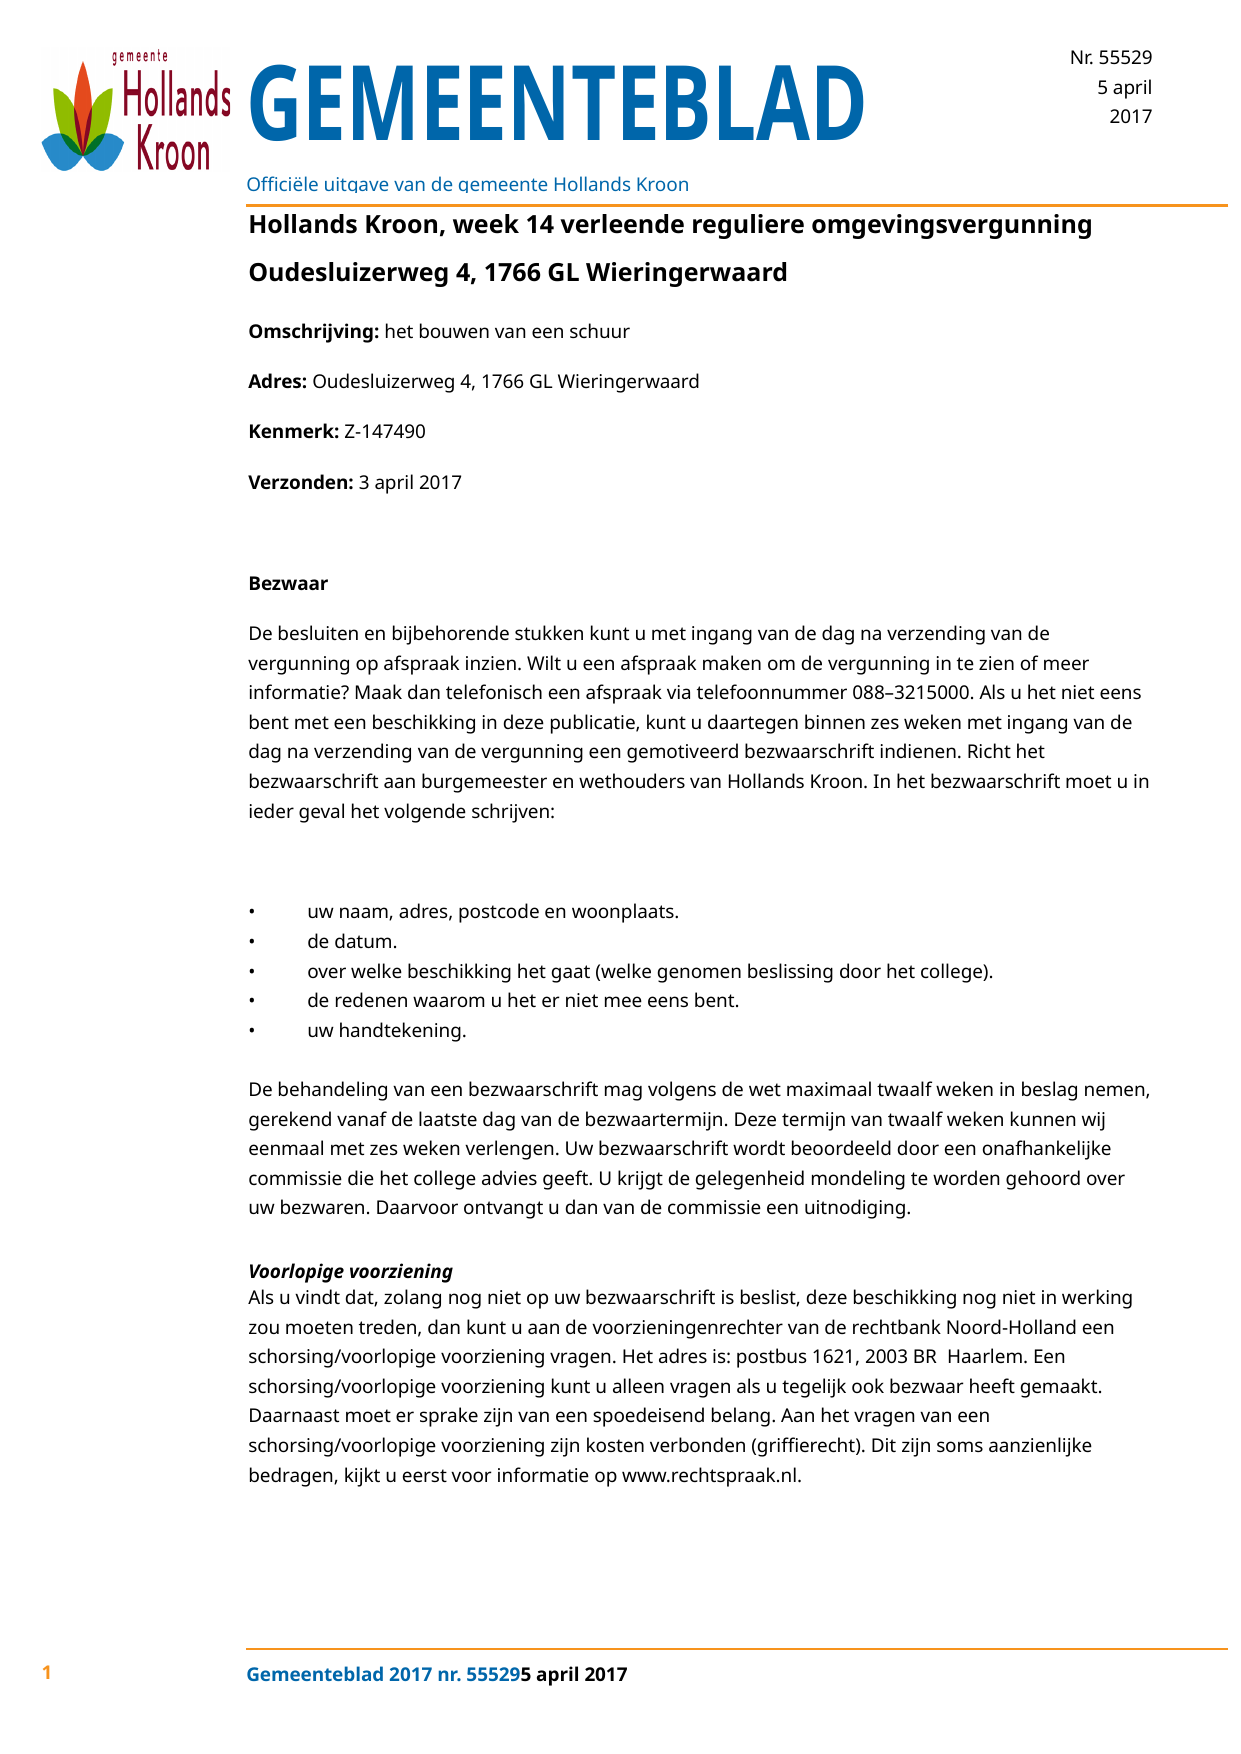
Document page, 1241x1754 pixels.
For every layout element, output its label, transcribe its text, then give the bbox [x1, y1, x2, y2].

text Voorlopige voorziening [248, 1258, 1152, 1284]
text Als u vindt dat, zolang nog niet op uw bezwaarschrift is beslist, deze beschikking nog niet in werking zou moeten treden, dan kunt u aan de voorzieningenrechter van de rechtbank Noord-Holland een schorsing/voorlopige voorziening vragen. Het adres is: postbus 1621, 2003 BR Haarlem. Een schorsing/voorlopige voorziening kunt u alleen vragen als u tegelijk ook bezwaar heeft gemaakt. Daarnaast moet er sprake zijn van een spoedeisend belang. Aan het vragen van een schorsing/voorlopige voorziening zijn kosten verbonden (griffierecht). Dit zijn soms aanzienlijke bedragen, kijkt u eerst voor informatie op www.rechtspraak.nl. [248, 1284, 1152, 1487]
text Hollands Kroon, week 14 verleende reguliere omgevingsvergunning Oudesluizerweg 4, 1766 GL Wieringerwaard [248, 207, 1152, 288]
list uw handtekening. [248, 1017, 1152, 1043]
list de datum. [248, 928, 1152, 954]
text De behandeling van een bezwaarschrift mag volgens de wet maximaal twaalf weken in beslag nemen, gerekend vanaf de laatste dag van de bezwaartermijn. Deze termijn van twaalf weken kunnen wij eenmaal met zes weken verlengen. Uw bezwaarschrift wordt beoordeeld door een onafhankelijke commissie die het college advies geeft. U krijgt de gelegenheid mondeling te worden gehoord over uw bezwaren. Daarvoor ontvangt u dan van de commissie een uitnodiging. [248, 1076, 1152, 1220]
picture [41, 47, 231, 172]
text Adres: Oudesluizerweg 4, 1766 GL Wieringerwaard [248, 368, 1152, 394]
list over welke beschikking het gaat (welke genomen beslissing door het college). [248, 958, 1152, 984]
list de redenen waarom u het er niet mee eens bent. [248, 987, 1152, 1013]
list uw naam, adres, postcode en woonplaats. [248, 899, 1152, 924]
text Verzonden: 3 april 2017 [248, 469, 1152, 495]
text De besluiten en bijbehorende stukken kunt u met ingang van de dag na verzending van de vergunning op afspraak inzien. Wilt u een afspraak maken om de vergunning in te zien of meer informatie? Maak dan telefonisch een afspraak via telefoonnummer 088–3215000. Als u het niet eens bent met een beschikking in deze publicatie, kunt u daartegen binnen zes weken met ingang van de dag na verzending van de vergunning een gemotiveerd bezwaarschrift indienen. Richt het bezwaarschrift aan burgemeester en wethouders van Hollands Kroon. In het bezwaarschrift moet u in ieder geval het volgende schrijven: [248, 620, 1152, 824]
text Omschrijving: het bouwen van een schuur [248, 318, 1152, 344]
text Bezwaar [248, 570, 1152, 596]
text Kenmerk: Z-147490 [248, 419, 1152, 444]
